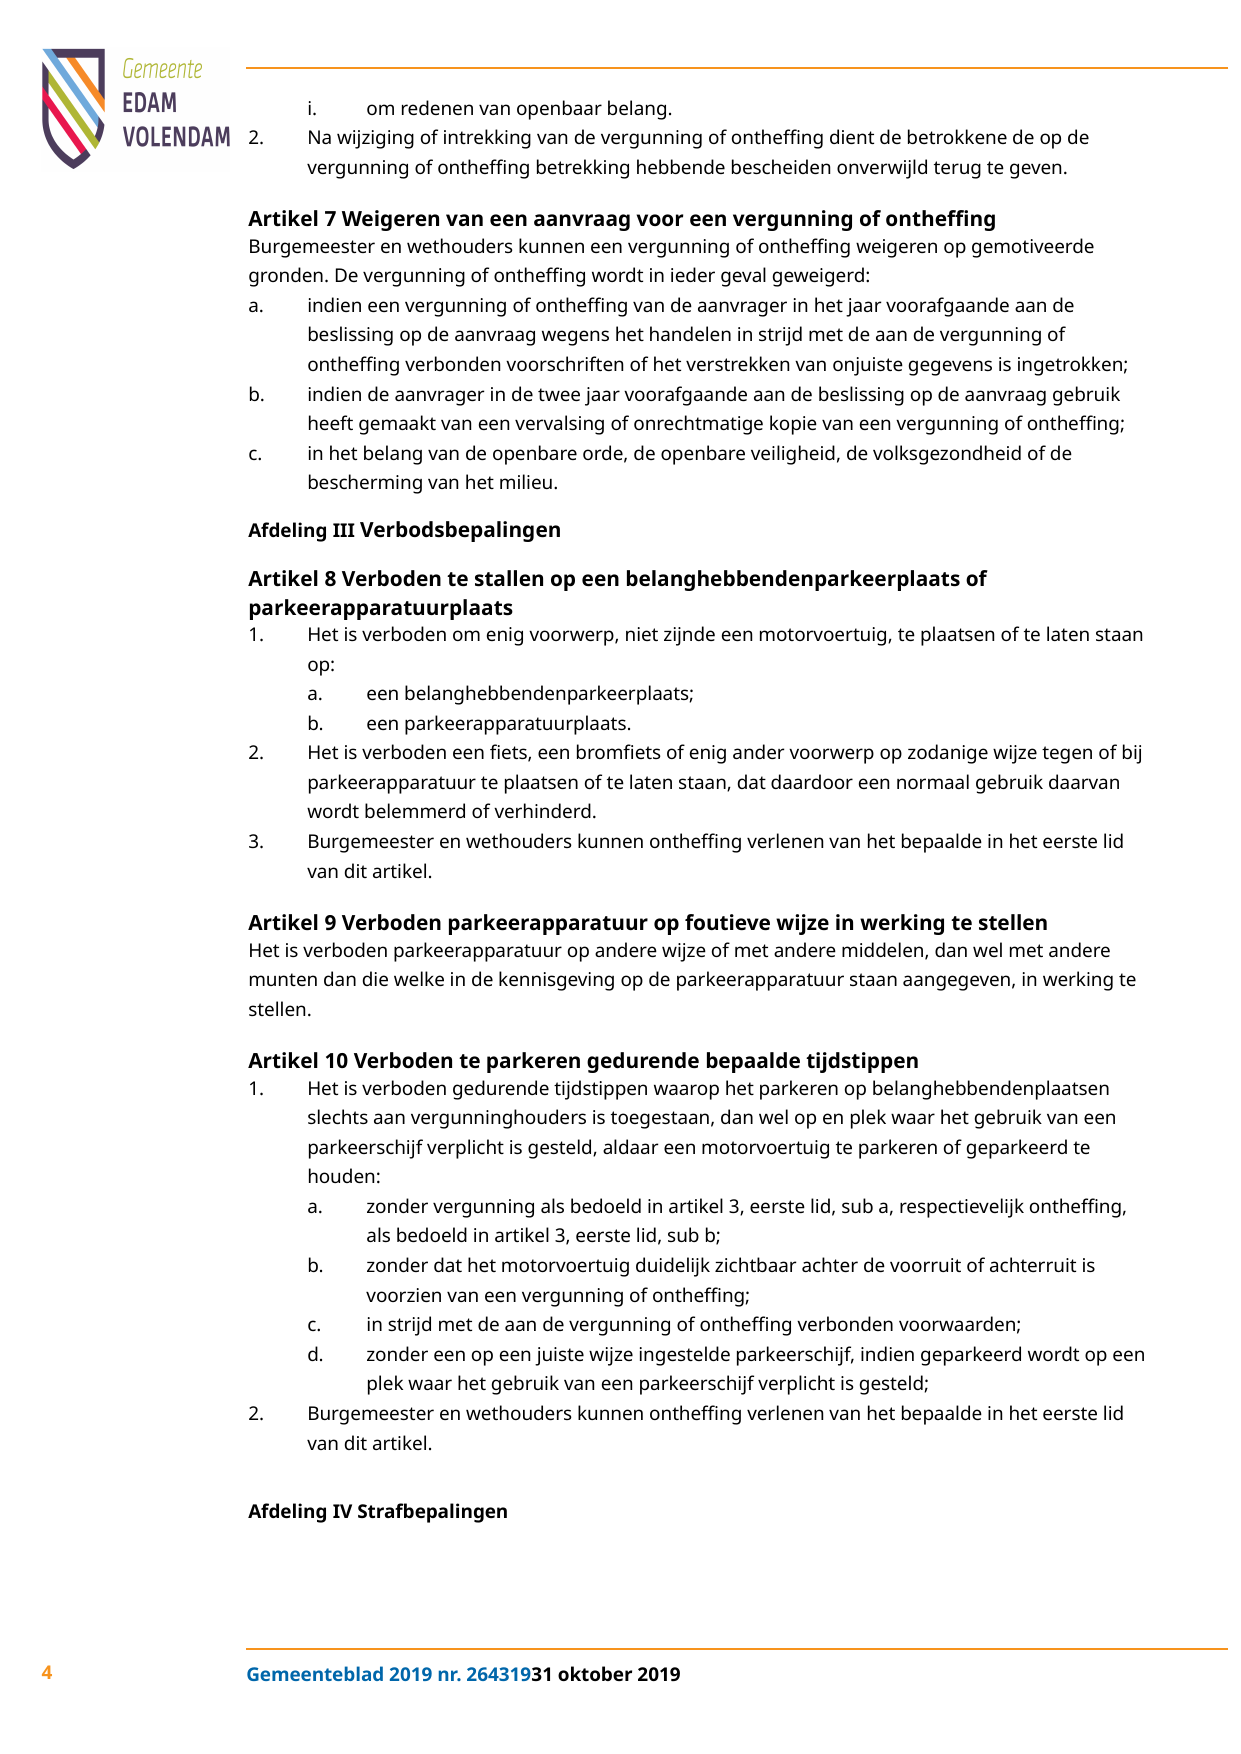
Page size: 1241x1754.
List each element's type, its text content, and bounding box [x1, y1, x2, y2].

list Het is verboden om enig voorwerp, niet zijnde een motorvoertuig, te plaatsen of te laten staan op: [248, 621, 1152, 677]
text Artikel 8 Verboden te stallen op een belanghebbendenparkeerplaats of parkeerapparatuurplaats [248, 564, 1152, 621]
text Het is verboden parkeerapparatuur op andere wijze of met andere middelen, dan wel met andere munten dan die welke in de kennisgeving op de parkeerapparatuur staan aangegeven, in werking te stellen. [248, 937, 1152, 1022]
list Burgemeester en wethouders kunnen ontheffing verlenen van het bepaalde in het eerste lid van dit artikel. [248, 828, 1152, 884]
list een parkeerapparatuurplaats. [307, 710, 1152, 736]
text Artikel 10 Verboden te parkeren gedurende bepaalde tijdstippen [248, 1046, 1152, 1075]
list zonder een op een juiste wijze ingestelde parkeerschijf, indien geparkeerd wordt op een plek waar het gebruik van een parkeerschijf verplicht is gesteld; [307, 1341, 1152, 1396]
list een belanghebbendenparkeerplaats; [307, 680, 1152, 706]
text Artikel 7 Weigeren van een aanvraag voor een vergunning of ontheffing [248, 204, 1152, 233]
list zonder vergunning als bedoeld in artikel 3, eerste lid, sub a, respectievelijk ontheffing, als bedoeld in artikel 3, eerste lid, sub b; [307, 1193, 1152, 1248]
text Afdeling IV Strafbepalingen [248, 1496, 1152, 1525]
list in het belang van de openbare orde, de openbare veiligheid, de volksgezondheid of de bescherming van het milieu. [248, 440, 1152, 495]
list indien de aanvrager in de twee jaar voorafgaande aan de beslissing op de aanvraag gebruik heeft gemaakt van een vervalsing of onrechtmatige kopie van een vergunning of ontheffing; [248, 381, 1152, 436]
list Na wijziging of intrekking van de vergunning of ontheffing dient de betrokkene de op de vergunning of ontheffing betrekking hebbende bescheiden onverwijld terug te geven. [248, 124, 1152, 180]
text Afdeling III Verbodsbepalingen [248, 515, 1152, 543]
list indien een vergunning of ontheffing van de aanvrager in het jaar voorafgaande aan de beslissing op de aanvraag wegens het handelen in strijd met de aan de vergunning of ontheffing verbonden voorschriften of het verstrekken van onjuiste gegevens is ingetrokken; [248, 292, 1152, 377]
list Het is verboden een fiets, een bromfiets of enig ander voorwerp op zodanige wijze tegen of bij parkeerapparatuur te plaatsen of te laten staan, dat daardoor een normaal gebruik daarvan wordt belemmerd of verhinderd. [248, 739, 1152, 824]
picture [41, 47, 231, 172]
list zonder dat het motorvoertuig duidelijk zichtbaar achter de voorruit of achterruit is voorzien van een vergunning of ontheffing; [307, 1252, 1152, 1308]
list om redenen van openbaar belang. [307, 95, 1152, 121]
text Artikel 9 Verboden parkeerapparatuur op foutieve wijze in werking te stellen [248, 908, 1152, 937]
list Het is verboden gedurende tijdstippen waarop het parkeren op belanghebbendenplaatsen slechts aan vergunninghouders is toegestaan, dan wel op en plek waar het gebruik van een parkeerschijf verplicht is gesteld, aldaar een motorvoertuig te parkeren of geparkeerd te houden: [248, 1075, 1152, 1189]
list Burgemeester en wethouders kunnen ontheffing verlenen van het bepaalde in het eerste lid van dit artikel. [248, 1400, 1152, 1456]
text Burgemeester en wethouders kunnen een vergunning of ontheffing weigeren op gemotiveerde gronden. De vergunning of ontheffing wordt in ieder geval geweigerd: [248, 233, 1152, 288]
list in strijd met de aan de vergunning of ontheffing verbonden voorwaarden; [307, 1311, 1152, 1337]
